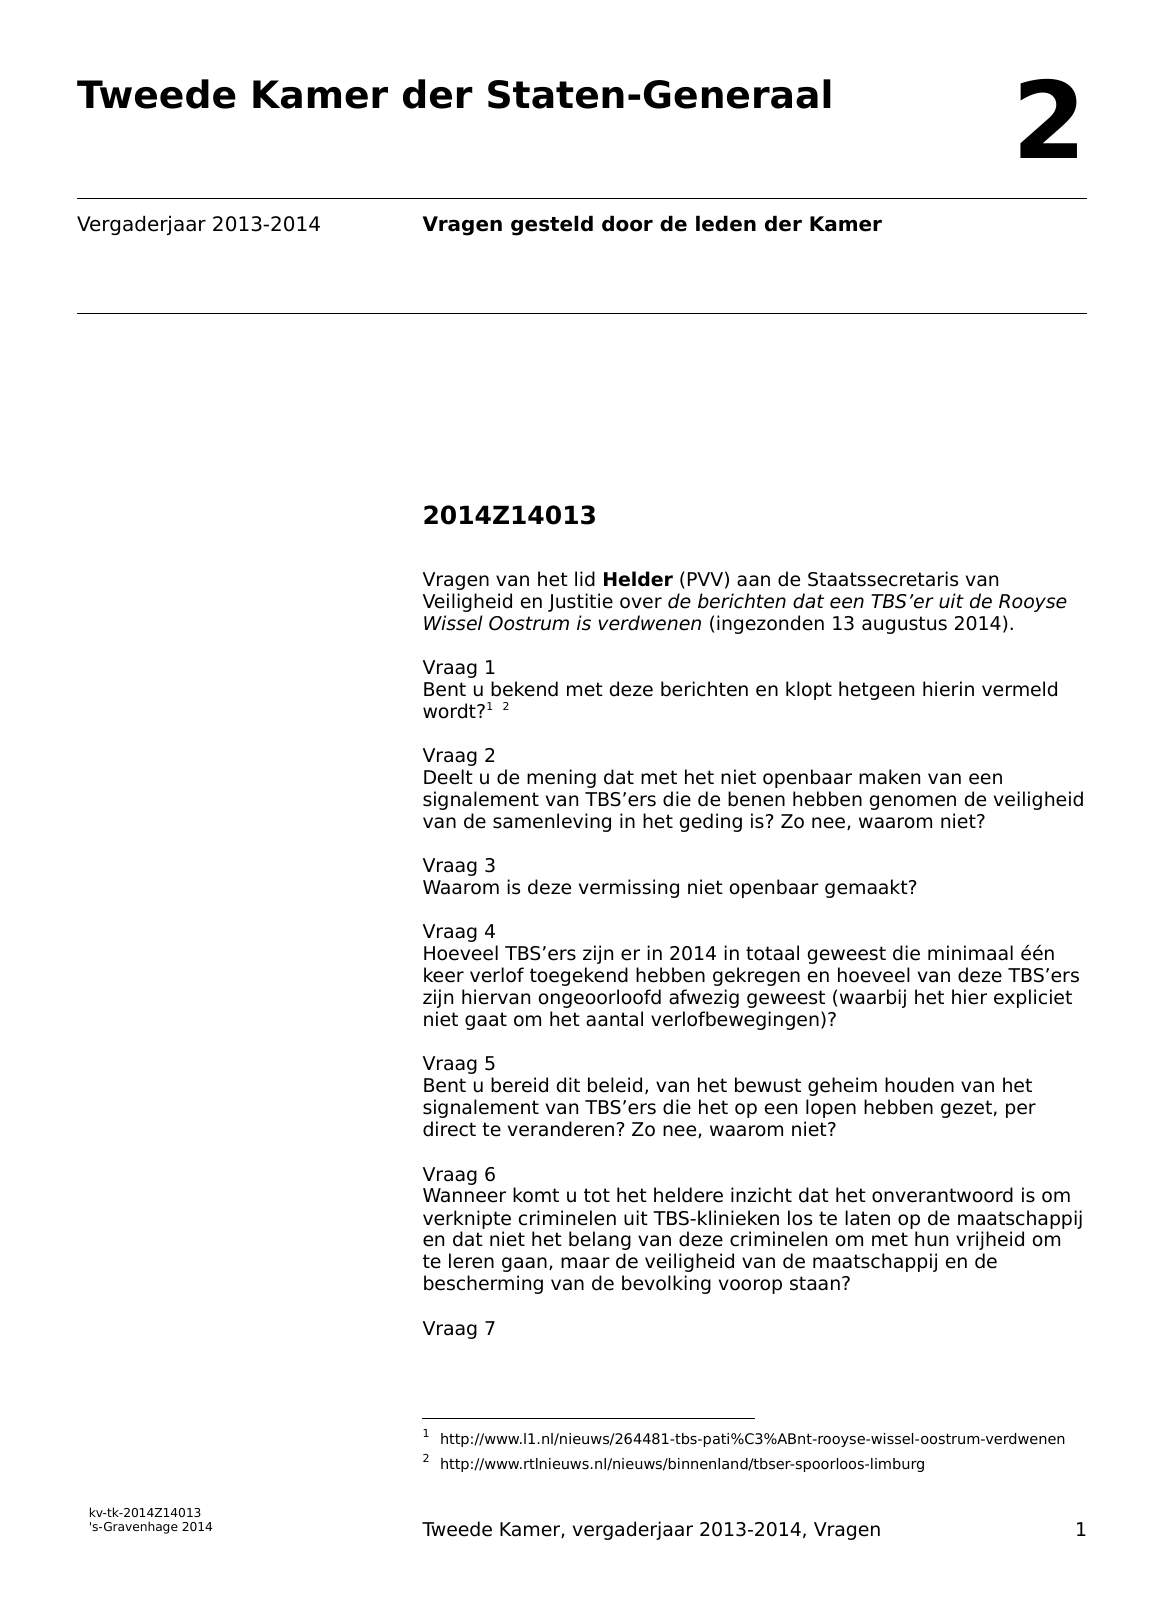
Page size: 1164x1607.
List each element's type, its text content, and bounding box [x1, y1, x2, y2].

text Hoeveel TBS’ers zijn er in 2014 in totaal geweest die minimaal één keer verlof toegekend hebben gekregen en hoeveel van deze TBS’ers zijn hiervan ongeoorloofd afwezig geweest (waarbij het hier expliciet niet gaat om het aantal verlofbewegingen)? [422, 943, 1087, 1031]
text 2014Z14013 [422, 501, 1087, 531]
text Bent u bereid dit beleid, van het bewust geheim houden van het signalement van TBS’ers die het op een lopen hebben gezet, per direct te veranderen? Zo nee, waarom niet? [422, 1075, 1087, 1141]
text Vraag 2 [422, 745, 1087, 767]
text Vraag 3 [422, 855, 1087, 877]
text Bent u bekend met deze berichten en klopt hetgeen hierin vermeld wordt? [422, 679, 1087, 723]
text Waarom is deze vermissing niet openbaar gemaakt? [422, 877, 1087, 899]
text http://www.l1.nl/nieuws/264481-tbs-pati%C3%ABnt-rooyse-wissel-oostrum-verdwenen [422, 1427, 1087, 1449]
table_cell Vragen gesteld door de leden der Kamer [422, 199, 1087, 313]
table_header Tweede Kamer der Staten-Generaal [77, 59, 886, 198]
text http://www.rtlnieuws.nl/nieuws/binnenland/tbser-spoorloos-limburg [422, 1452, 1087, 1474]
text Wanneer komt u tot het heldere inzicht dat het onverantwoord is om verknipte criminelen uit TBS-klinieken los te laten op de maatschappij en dat niet het belang van deze criminelen om met hun vrijheid om te leren gaan, maar de veiligheid van de maatschappij en de bescherming van de bevolking voorop staan? [422, 1185, 1087, 1295]
text Vraag 4 [422, 921, 1087, 943]
text kv-tk-2014Z14013 [88, 1506, 323, 1520]
text Vraag 7 [422, 1317, 1087, 1339]
text Vraag 1 [422, 657, 1087, 679]
text Vraag 5 [422, 1053, 1087, 1075]
table_cell Vergaderjaar 2013-2014 [77, 199, 422, 313]
text 's-Gravenhage 2014 [88, 1520, 323, 1534]
table_header 2 [886, 59, 1087, 198]
text Vragen van het lid Helder (PVV) aan de Staatssecretaris van Veiligheid en Justitie over de berichten dat een TBS’er uit de Rooyse Wissel Oostrum is verdwenen (ingezonden 13 augustus 2014). [422, 569, 1087, 635]
text Vraag 6 [422, 1163, 1087, 1185]
text Deelt u de mening dat met het niet openbaar maken van een signalement van TBS’ers die de benen hebben genomen de veiligheid van de samenleving in het geding is? Zo nee, waarom niet? [422, 767, 1087, 833]
